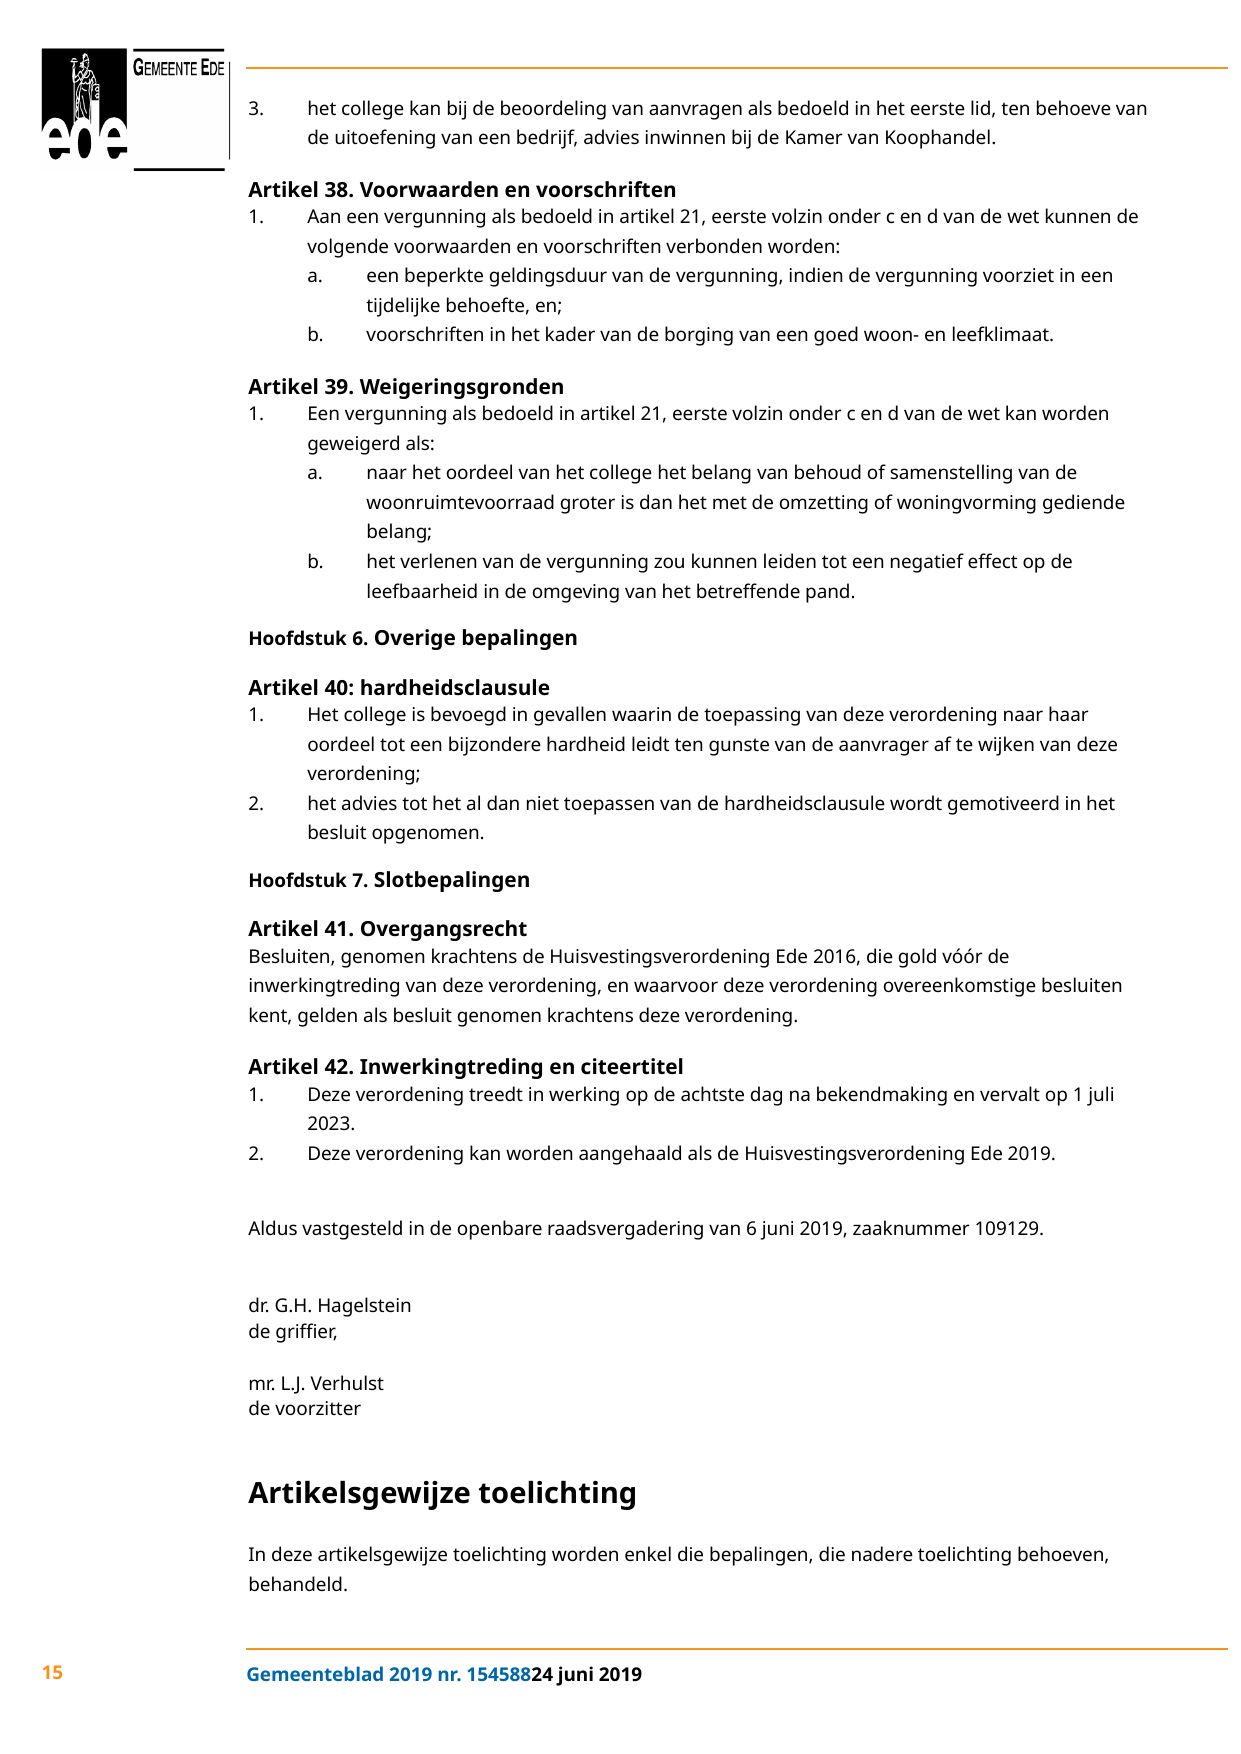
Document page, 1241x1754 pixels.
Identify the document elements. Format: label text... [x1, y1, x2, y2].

list een beperkte geldingsduur van de vergunning, indien de vergunning voorziet in een tijdelijke behoefte, en; [307, 262, 1152, 318]
text de griffier, [248, 1318, 1152, 1344]
text dr. G.H. Hagelstein [248, 1292, 1152, 1318]
text Artikel 40: hardheidsclausule [248, 673, 1152, 701]
list naar het oordeel van het college het belang van behoud of samenstelling van de woonruimtevoorraad groter is dan het met de omzetting of woningvorming gediende belang; [307, 459, 1152, 544]
text de voorzitter [248, 1395, 1152, 1421]
text Artikel 39. Weigeringsgronden [248, 372, 1152, 400]
list Het college is bevoegd in gevallen waarin de toepassing van deze verordening naar haar oordeel tot een bijzondere hardheid leidt ten gunste van de aanvrager af te wijken van deze verordening; [248, 701, 1152, 786]
text mr. L.J. Verhulst [248, 1370, 1152, 1395]
text Artikel 38. Voorwaarden en voorschriften [248, 175, 1152, 203]
list Een vergunning als bedoeld in artikel 21, eerste volzin onder c en d van de wet kan worden geweigerd als: [248, 400, 1152, 456]
picture [41, 47, 231, 172]
list voorschriften in het kader van de borging van een goed woon- en leefklimaat. [307, 322, 1152, 347]
text Artikel 41. Overgangsrecht [248, 914, 1152, 943]
text Artikelsgewijze toelichting [248, 1473, 1152, 1512]
list Deze verordening treedt in werking op de achtste dag na bekendmaking en vervalt op 1 juli 2023. [248, 1081, 1152, 1136]
list het college kan bij de beoordeling van aanvragen als bedoeld in het eerste lid, ten behoeve van de uitoefening van een bedrijf, advies inwinnen bij de Kamer van Koophandel. [248, 95, 1152, 150]
list het advies tot het al dan niet toepassen van de hardheidsclausule wordt gemotiveerd in het besluit opgenomen. [248, 790, 1152, 845]
text Hoofdstuk 7. Slotbepalingen [248, 865, 1152, 894]
list Deze verordening kan worden aangehaald als de Huisvestingsverordening Ede 2019. [248, 1140, 1152, 1166]
list het verlenen van de vergunning zou kunnen leiden tot een negatief effect op de leefbaarheid in de omgeving van het betreffende pand. [307, 548, 1152, 604]
text Artikel 42. Inwerkingtreding en citeertitel [248, 1052, 1152, 1081]
text Aldus vastgesteld in de openbare raadsvergadering van 6 juni 2019, zaaknummer 109129. [248, 1215, 1152, 1241]
text In deze artikelsgewijze toelichting worden enkel die bepalingen, die nadere toelichting behoeven, behandeld. [248, 1541, 1152, 1597]
text Hoofdstuk 6. Overige bepalingen [248, 623, 1152, 652]
list Aan een vergunning als bedoeld in artikel 21, eerste volzin onder c en d van de wet kunnen de volgende voorwaarden en voorschriften verbonden worden: [248, 203, 1152, 258]
text Besluiten, genomen krachtens de Huisvestingsverordening Ede 2016, die gold vóór de inwerkingtreding van deze verordening, en waarvoor deze verordening overeenkomstige besluiten kent, gelden als besluit genomen krachtens deze verordening. [248, 943, 1152, 1028]
